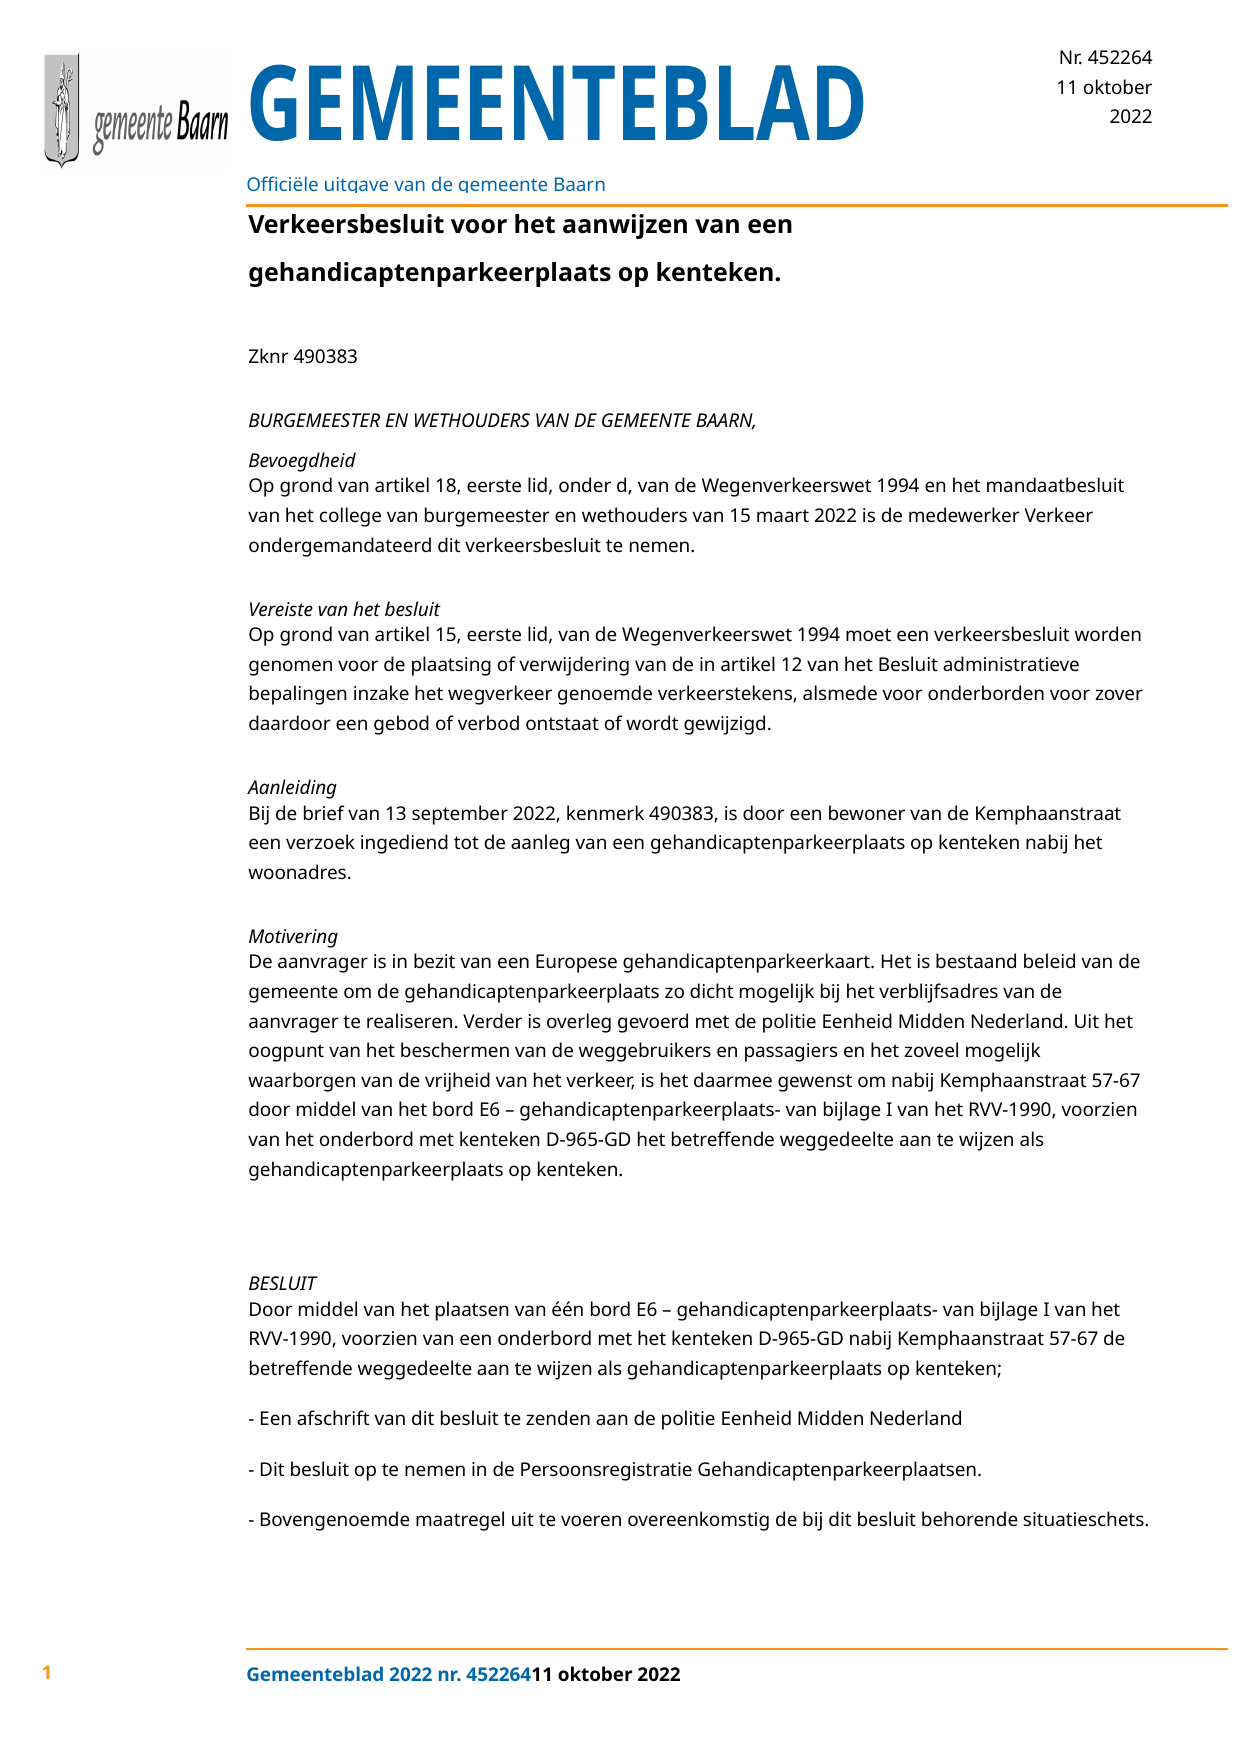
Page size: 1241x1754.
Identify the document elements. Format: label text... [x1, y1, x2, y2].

text Verkeersbesluit voor het aanwijzen van een gehandicaptenparkeerplaats op kenteken. [248, 207, 1152, 288]
text BESLUIT [248, 1270, 1152, 1296]
text Door middel van het plaatsen van één bord E6 – gehandicaptenparkeerplaats- van bijlage I van het RVV-1990, voorzien van een onderbord met het kenteken D-965-GD nabij Kemphaanstraat 57-67 de betreffende weggedeelte aan te wijzen als gehandicaptenparkeerplaats op kenteken; [248, 1296, 1152, 1381]
text Op grond van artikel 18, eerste lid, onder d, van de Wegenverkeerswet 1994 en het mandaatbesluit van het college van burgemeester en wethouders van 15 maart 2022 is de medewerker Verkeer ondergemandateerd dit verkeersbesluit te nemen. [248, 473, 1152, 557]
picture [41, 47, 231, 172]
text Vereiste van het besluit [248, 596, 1152, 621]
text - Dit besluit op te nemen in de Persoonsregistratie Gehandicaptenparkeerplaatsen. [248, 1456, 1152, 1482]
text BURGEMEESTER EN WETHOUDERS VAN DE GEMEENTE BAARN, [248, 408, 1152, 433]
text Op grond van artikel 15, eerste lid, van de Wegenverkeerswet 1994 moet een verkeersbesluit worden genomen voor de plaatsing of verwijdering van de in artikel 12 van het Besluit administratieve bepalingen inzake het wegverkeer genoemde verkeerstekens, alsmede voor onderborden voor zover daardoor een gebod of verbod ontstaat of wordt gewijzigd. [248, 621, 1152, 736]
text Zknr 490383 [248, 344, 1152, 369]
text Bij de brief van 13 september 2022, kenmerk 490383, is door een bewoner van de Kemphaanstraat een verzoek ingediend tot de aanleg van een gehandicaptenparkeerplaats op kenteken nabij het woonadres. [248, 800, 1152, 885]
text De aanvrager is in bezit van een Europese gehandicaptenparkeerkaart. Het is bestaand beleid van de gemeente om de gehandicaptenparkeerplaats zo dicht mogelijk bij het verblijfsadres van de aanvrager te realiseren. Verder is overleg gevoerd met de politie Eenheid Midden Nederland. Uit het oogpunt van het beschermen van de weggebruikers en passagiers en het zoveel mogelijk waarborgen van de vrijheid van het verkeer, is het daarmee gewenst om nabij Kemphaanstraat 57-67 door middel van het bord E6 – gehandicaptenparkeerplaats- van bijlage I van het RVV-1990, voorzien van het onderbord met kenteken D-965-GD het betreffende weggedeelte aan te wijzen als gehandicaptenparkeerplaats op kenteken. [248, 949, 1152, 1182]
text - Een afschrift van dit besluit te zenden aan de politie Eenheid Midden Nederland [248, 1406, 1152, 1431]
text - Bovengenoemde maatregel uit te voeren overeenkomstig de bij dit besluit behorende situatieschets. [248, 1506, 1152, 1532]
text Aanleiding [248, 774, 1152, 800]
text Motivering [248, 923, 1152, 949]
text Bevoegdheid [248, 447, 1152, 473]
